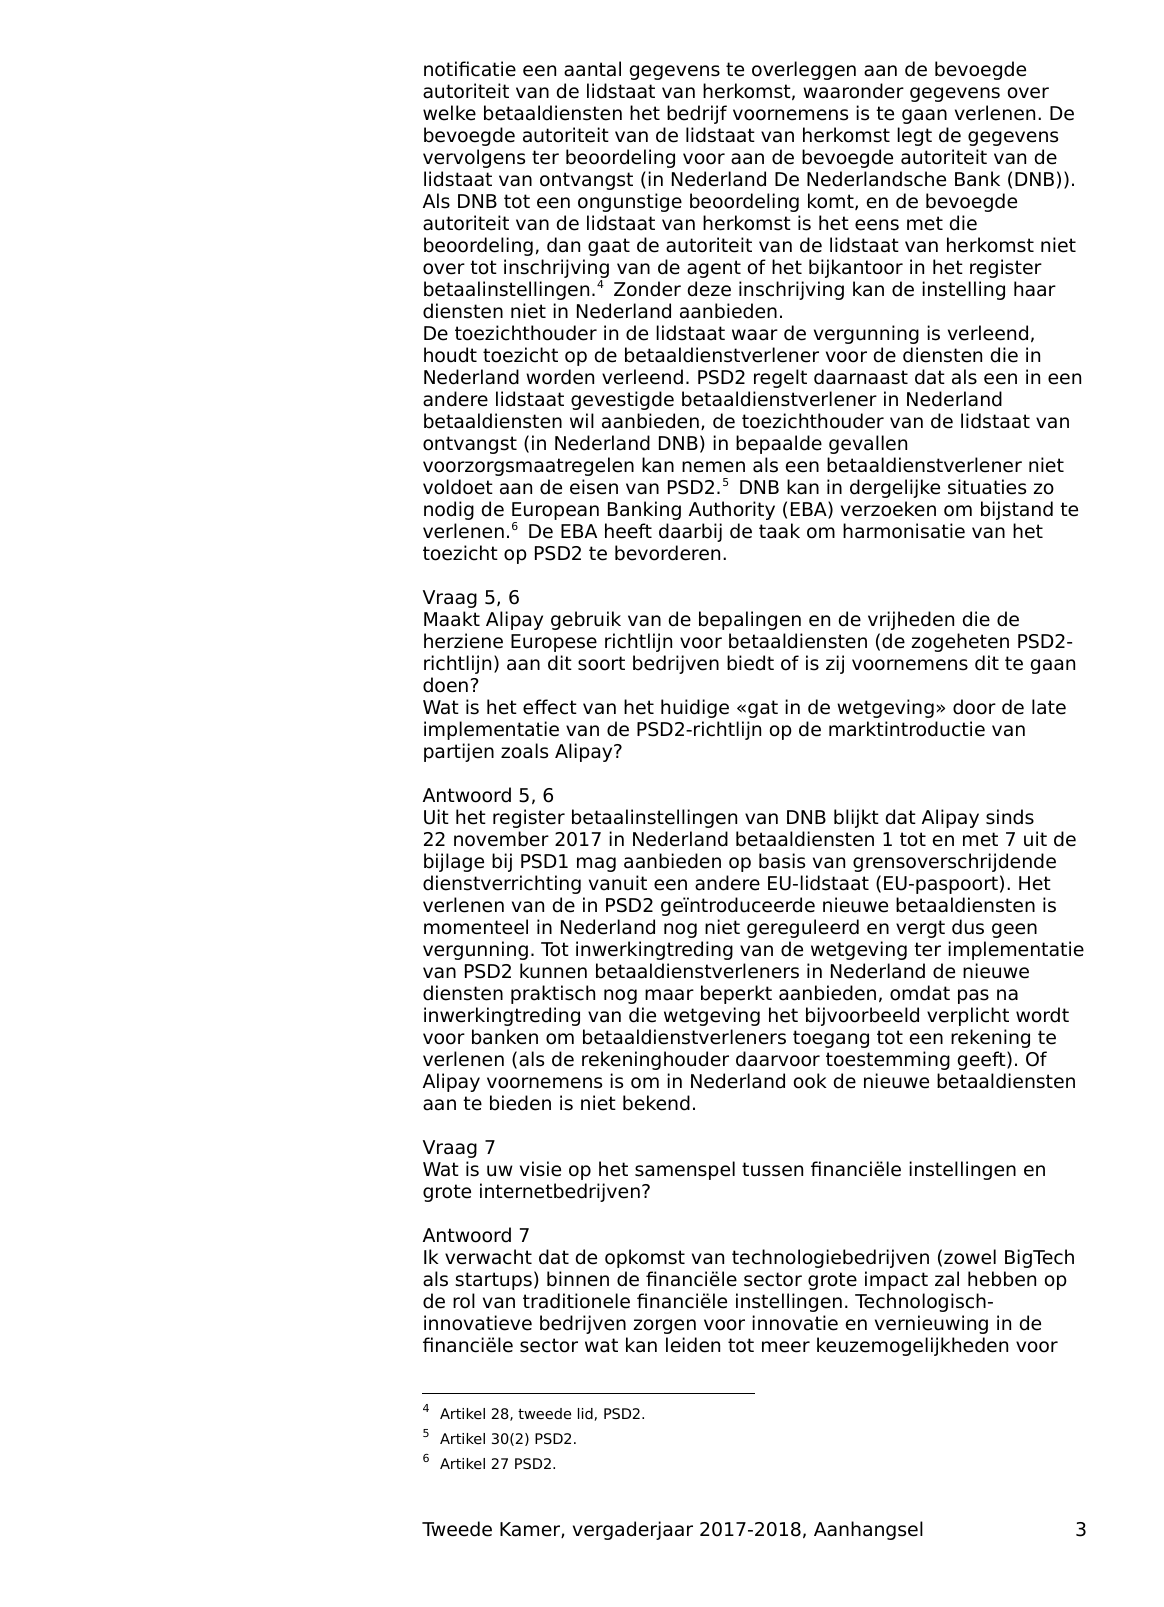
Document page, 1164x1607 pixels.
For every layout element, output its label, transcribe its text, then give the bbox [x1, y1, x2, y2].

text Maakt Alipay gebruik van de bepalingen en de vrijheden die de herziene Europese richtlijn voor betaaldiensten (de zogeheten PSD2-richtlijn) aan dit soort bedrijven biedt of is zij voornemens dit te gaan doen? [422, 609, 1087, 697]
text Vraag 7 [422, 1137, 1087, 1159]
text Wat is uw visie op het samenspel tussen financiële instellingen en grote internetbedrijven? [422, 1159, 1087, 1203]
text Uit het register betaalinstellingen van DNB blijkt dat Alipay sinds 22 november 2017 in Nederland betaaldiensten 1 tot en met 7 uit de bijlage bij PSD1 mag aanbieden op basis van grensoverschrijdende dienstverrichting vanuit een andere EU-lidstaat (EU-paspoort). Het verlenen van de in PSD2 geïntroduceerde nieuwe betaaldiensten is momenteel in Nederland nog niet gereguleerd en vergt dus geen vergunning. Tot inwerkingtreding van de wetgeving ter implementatie van PSD2 kunnen betaaldienstverleners in Nederland de nieuwe diensten praktisch nog maar beperkt aanbieden, omdat pas na inwerkingtreding van die wetgeving het bijvoorbeeld verplicht wordt voor banken om betaaldienstverleners toegang tot een rekening te verlenen (als de rekeninghouder daarvoor toestemming geeft). Of Alipay voornemens is om in Nederland ook de nieuwe betaaldiensten aan te bieden is niet bekend. [422, 807, 1087, 1114]
text Vraag 5, 6 [422, 587, 1087, 609]
text Antwoord 7 [422, 1225, 1087, 1247]
text De toezichthouder in de lidstaat waar de vergunning is verleend, houdt toezicht op de betaaldienstverlener voor de diensten die in Nederland worden verleend. PSD2 regelt daarnaast dat als een in een andere lidstaat gevestigde betaaldienstverlener in Nederland betaaldiensten wil aanbieden, de toezichthouder van de lidstaat van ontvangst (in Nederland DNB) in bepaalde gevallen voorzorgsmaatregelen kan nemen als een betaaldienstverlener niet voldoet aan de eisen van PSD2. DNB kan in dergelijke situaties zo nodig de European Banking Authority (EBA) verzoeken om bijstand te verlenen. De EBA heeft daarbij de taak om harmonisatie van het toezicht op PSD2 te bevorderen. [422, 323, 1087, 564]
text Wat is het effect van het huidige «gat in de wetgeving» door de late implementatie van de PSD2-richtlijn op de marktintroductie van partijen zoals Alipay? [422, 697, 1087, 763]
text Artikel 30(2) PSD2. [422, 1427, 1087, 1449]
text notificatie een aantal gegevens te overleggen aan de bevoegde autoriteit van de lidstaat van herkomst, waaronder gegevens over welke betaaldiensten het bedrijf voornemens is te gaan verlenen. De bevoegde autoriteit van de lidstaat van herkomst legt de gegevens vervolgens ter beoordeling voor aan de bevoegde autoriteit van de lidstaat van ontvangst (in Nederland De Nederlandsche Bank (DNB)). Als DNB tot een ongunstige beoordeling komt, en de bevoegde autoriteit van de lidstaat van herkomst is het eens met die beoordeling, dan gaat de autoriteit van de lidstaat van herkomst niet over tot inschrijving van de agent of het bijkantoor in het register betaalinstellingen. Zonder deze inschrijving kan de instelling haar diensten niet in Nederland aanbieden. [422, 59, 1087, 323]
text Ik verwacht dat de opkomst van technologiebedrijven (zowel BigTech als startups) binnen de financiële sector grote impact zal hebben op de rol van traditionele financiële instellingen. Technologisch-innovatieve bedrijven zorgen voor innovatie en vernieuwing in de financiële sector wat kan leiden tot meer keuzemogelijkheden voor [422, 1247, 1087, 1357]
text Artikel 28, tweede lid, PSD2. [422, 1402, 1087, 1424]
text Artikel 27 PSD2. [422, 1452, 1087, 1474]
text Antwoord 5, 6 [422, 785, 1087, 807]
